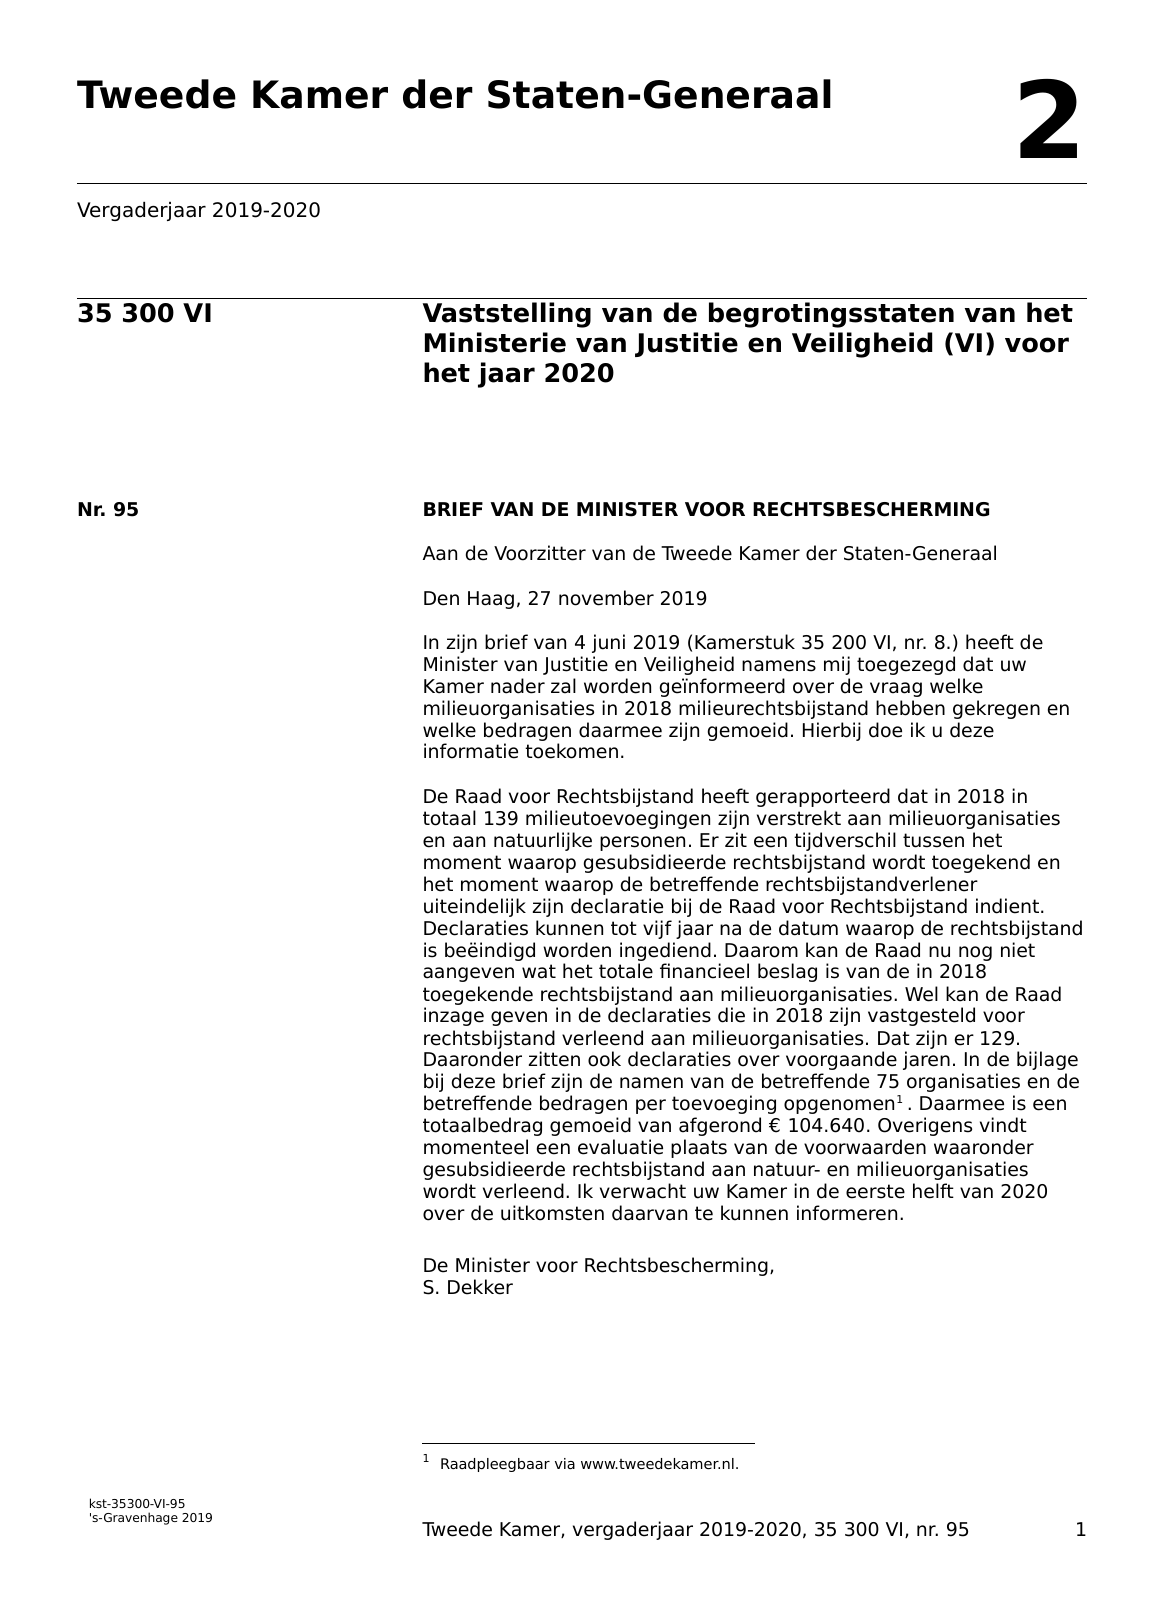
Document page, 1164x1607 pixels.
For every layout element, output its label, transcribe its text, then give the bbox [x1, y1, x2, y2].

subtitle Nr. 95 BRIEF VAN DE MINISTER VOOR RECHTSBESCHERMING [77, 499, 1087, 521]
text In zijn brief van 4 juni 2019 (Kamerstuk 35 200 VI, nr. 8.) heeft de Minister van Justitie en Veiligheid namens mij toegezegd dat uw Kamer nader zal worden geïnformeerd over de vraag welke milieuorganisaties in 2018 milieurechtsbijstand hebben gekregen en welke bedragen daarmee zijn gemoeid. Hierbij doe ik u deze informatie toekomen. [422, 632, 1087, 763]
text Aan de Voorzitter van de Tweede Kamer der Staten-Generaal [422, 543, 1087, 565]
table_header Tweede Kamer der Staten-Generaal [77, 59, 886, 183]
text De Minister voor Rechtsbescherming, S. Dekker [422, 1255, 1087, 1299]
text De Raad voor Rechtsbijstand heeft gerapporteerd dat in 2018 in totaal 139 milieutoevoegingen zijn verstrekt aan milieuorganisaties en aan natuurlijke personen. Er zit een tijdverschil tussen het moment waarop gesubsidieerde rechtsbijstand wordt toegekend en het moment waarop de betreffende rechtsbijstandverlener uiteindelijk zijn declaratie bij de Raad voor Rechtsbijstand indient. Declaraties kunnen tot vijf jaar na de datum waarop de rechtsbijstand is beëindigd worden ingediend. Daarom kan de Raad nu nog niet aangeven wat het totale financieel beslag is van de in 2018 toegekende rechtsbijstand aan milieuorganisaties. Wel kan de Raad inzage geven in de declaraties die in 2018 zijn vastgesteld voor rechtsbijstand verleend aan milieuorganisaties. Dat zijn er 129. Daaronder zitten ook declaraties over voorgaande jaren. In de bijlage bij deze brief zijn de namen van de betreffende 75 organisaties en de betreffende bedragen per toevoeging opgenomen. Daarmee is een totaalbedrag gemoeid van afgerond € 104.640. Overigens vindt momenteel een evaluatie plaats van de voorwaarden waaronder gesubsidieerde rechtsbijstand aan natuur- en milieuorganisaties wordt verleend. Ik verwacht uw Kamer in de eerste helft van 2020 over de uitkomsten daarvan te kunnen informeren. [422, 786, 1087, 1225]
subtitle 35 300 VI Vaststelling van de begrotingsstaten van het Ministerie van Justitie en Veiligheid (VI) voor het jaar 2020 [77, 299, 1087, 388]
text kst-35300-VI-95 [88, 1497, 323, 1511]
text Raadpleegbaar via www.tweedekamer.nl. [422, 1452, 1087, 1474]
table_cell Vergaderjaar 2019-2020 [77, 184, 1087, 298]
text Den Haag, 27 november 2019 [422, 587, 1087, 609]
table_header 2 [886, 59, 1087, 183]
text 's-Gravenhage 2019 [88, 1511, 323, 1525]
